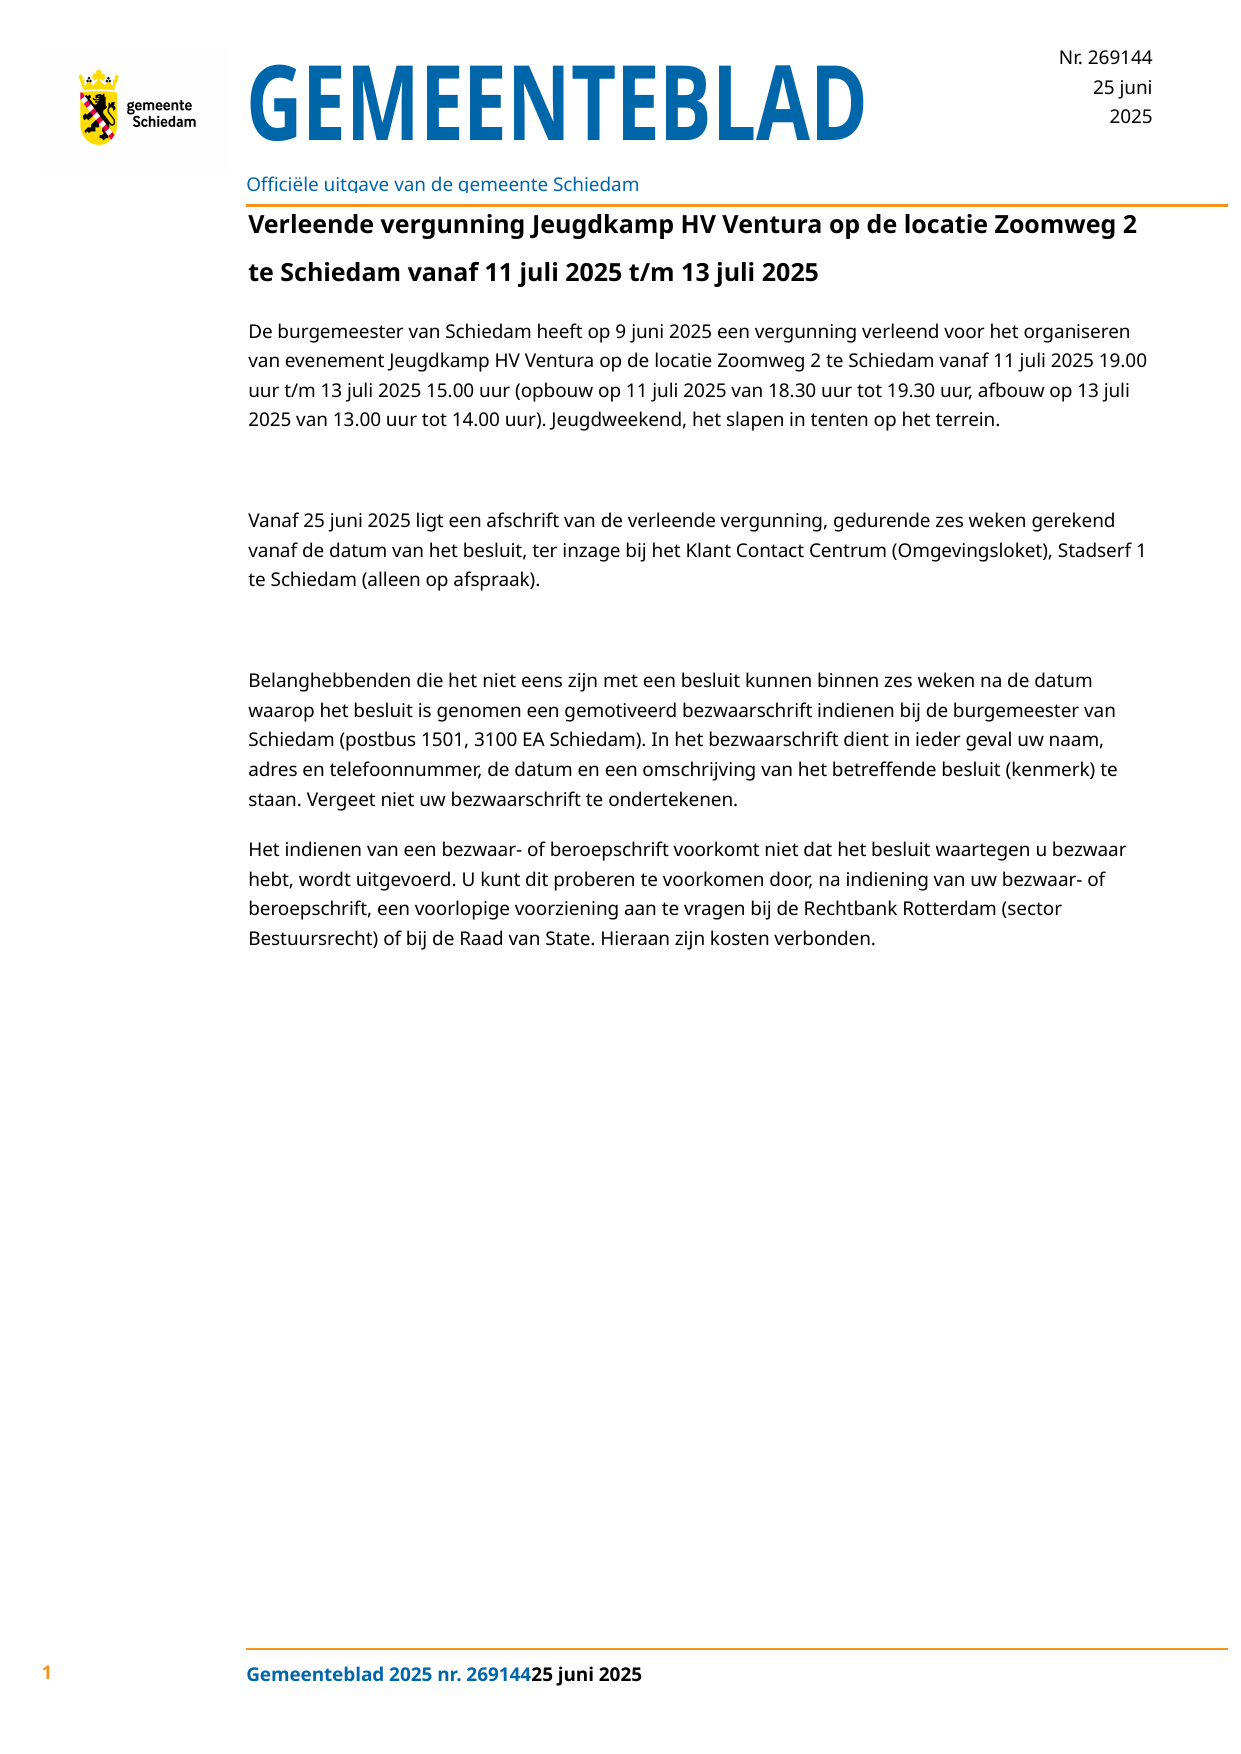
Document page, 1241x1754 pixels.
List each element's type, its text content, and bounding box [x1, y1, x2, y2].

text De burgemeester van Schiedam heeft op 9 juni 2025 een vergunning verleend voor het organiseren van evenement Jeugdkamp HV Ventura op de locatie Zoomweg 2 te Schiedam vanaf 11 juli 2025 19.00 uur t/m 13 juli 2025 15.00 uur (opbouw op 11 juli 2025 van 18.30 uur tot 19.30 uur, afbouw op 13 juli 2025 van 13.00 uur tot 14.00 uur). Jeugdweekend, het slapen in tenten op het terrein. [248, 318, 1152, 432]
text Verleende vergunning Jeugdkamp HV Ventura op de locatie Zoomweg 2 te Schiedam vanaf 11 juli 2025 t/m 13 juli 2025 [248, 207, 1152, 288]
text Het indienen van een bezwaar- of beroepschrift voorkomt niet dat het besluit waartegen u bezwaar hebt, wordt uitgevoerd. U kunt dit proberen te voorkomen door, na indiening van uw bezwaar- of beroepschrift, een voorlopige voorziening aan te vragen bij de Rechtbank Rotterdam (sector Bestuursrecht) of bij de Raad van State. Hieraan zijn kosten verbonden. [248, 836, 1152, 951]
text Vanaf 25 juni 2025 ligt een afschrift van de verleende vergunning, gedurende zes weken gerekend vanaf de datum van het besluit, ter inzage bij het Klant Contact Centrum (Omgevingsloket), Stadserf 1 te Schiedam (alleen op afspraak). [248, 507, 1152, 592]
picture [41, 47, 231, 172]
text Belanghebbenden die het niet eens zijn met een besluit kunnen binnen zes weken na de datum waarop het besluit is genomen een gemotiveerd bezwaarschrift indienen bij de burgemeester van Schiedam (postbus 1501, 3100 EA Schiedam). In het bezwaarschrift dient in ieder geval uw naam, adres en telefoonnummer, de datum en een omschrijving van het betreffende besluit (kenmerk) te staan. Vergeet niet uw bezwaarschrift te ondertekenen. [248, 667, 1152, 812]
